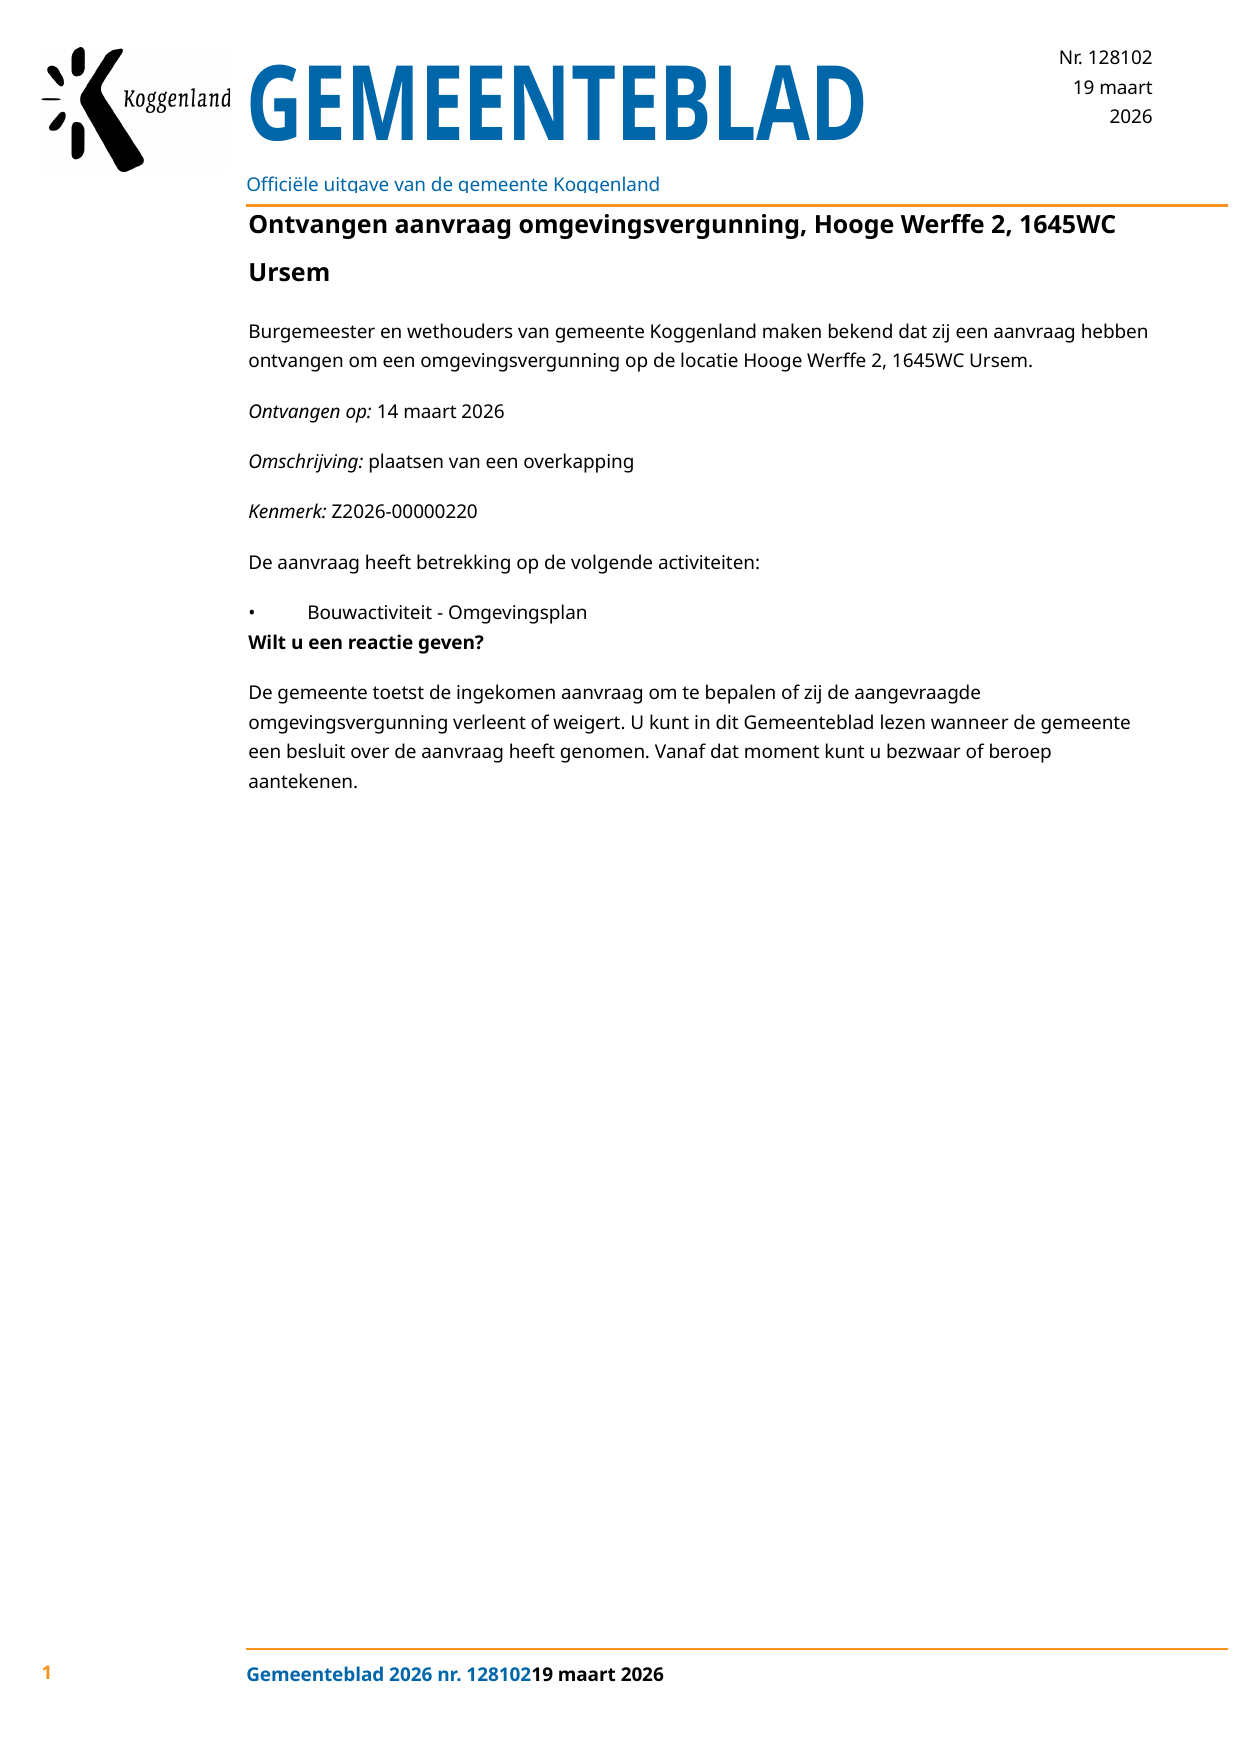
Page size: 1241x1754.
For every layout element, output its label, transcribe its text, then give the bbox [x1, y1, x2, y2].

text Kenmerk: Z2026-00000220 [248, 499, 1152, 524]
text De gemeente toetst de ingekomen aanvraag om te bepalen of zij de aangevraagde omgevingsvergunning verleent of weigert. U kunt in dit Gemeenteblad lezen wanneer de gemeente een besluit over de aanvraag heeft genomen. Vanaf dat moment kunt u bezwaar of beroep aantekenen. [248, 679, 1152, 794]
text Ontvangen op: 14 maart 2026 [248, 398, 1152, 424]
text Burgemeester en wethouders van gemeente Koggenland maken bekend dat zij een aanvraag hebben ontvangen om een omgevingsvergunning op de locatie Hooge Werffe 2, 1645WC Ursem. [248, 318, 1152, 373]
picture [41, 47, 231, 172]
text Omschrijving: plaatsen van een overkapping [248, 448, 1152, 474]
text Wilt u een reactie geven? [248, 629, 1152, 655]
text Ontvangen aanvraag omgevingsvergunning, Hooge Werffe 2, 1645WC Ursem [248, 207, 1152, 288]
list Bouwactiviteit - Omgevingsplan [248, 599, 1152, 625]
text De aanvraag heeft betrekking op de volgende activiteiten: [248, 549, 1152, 575]
